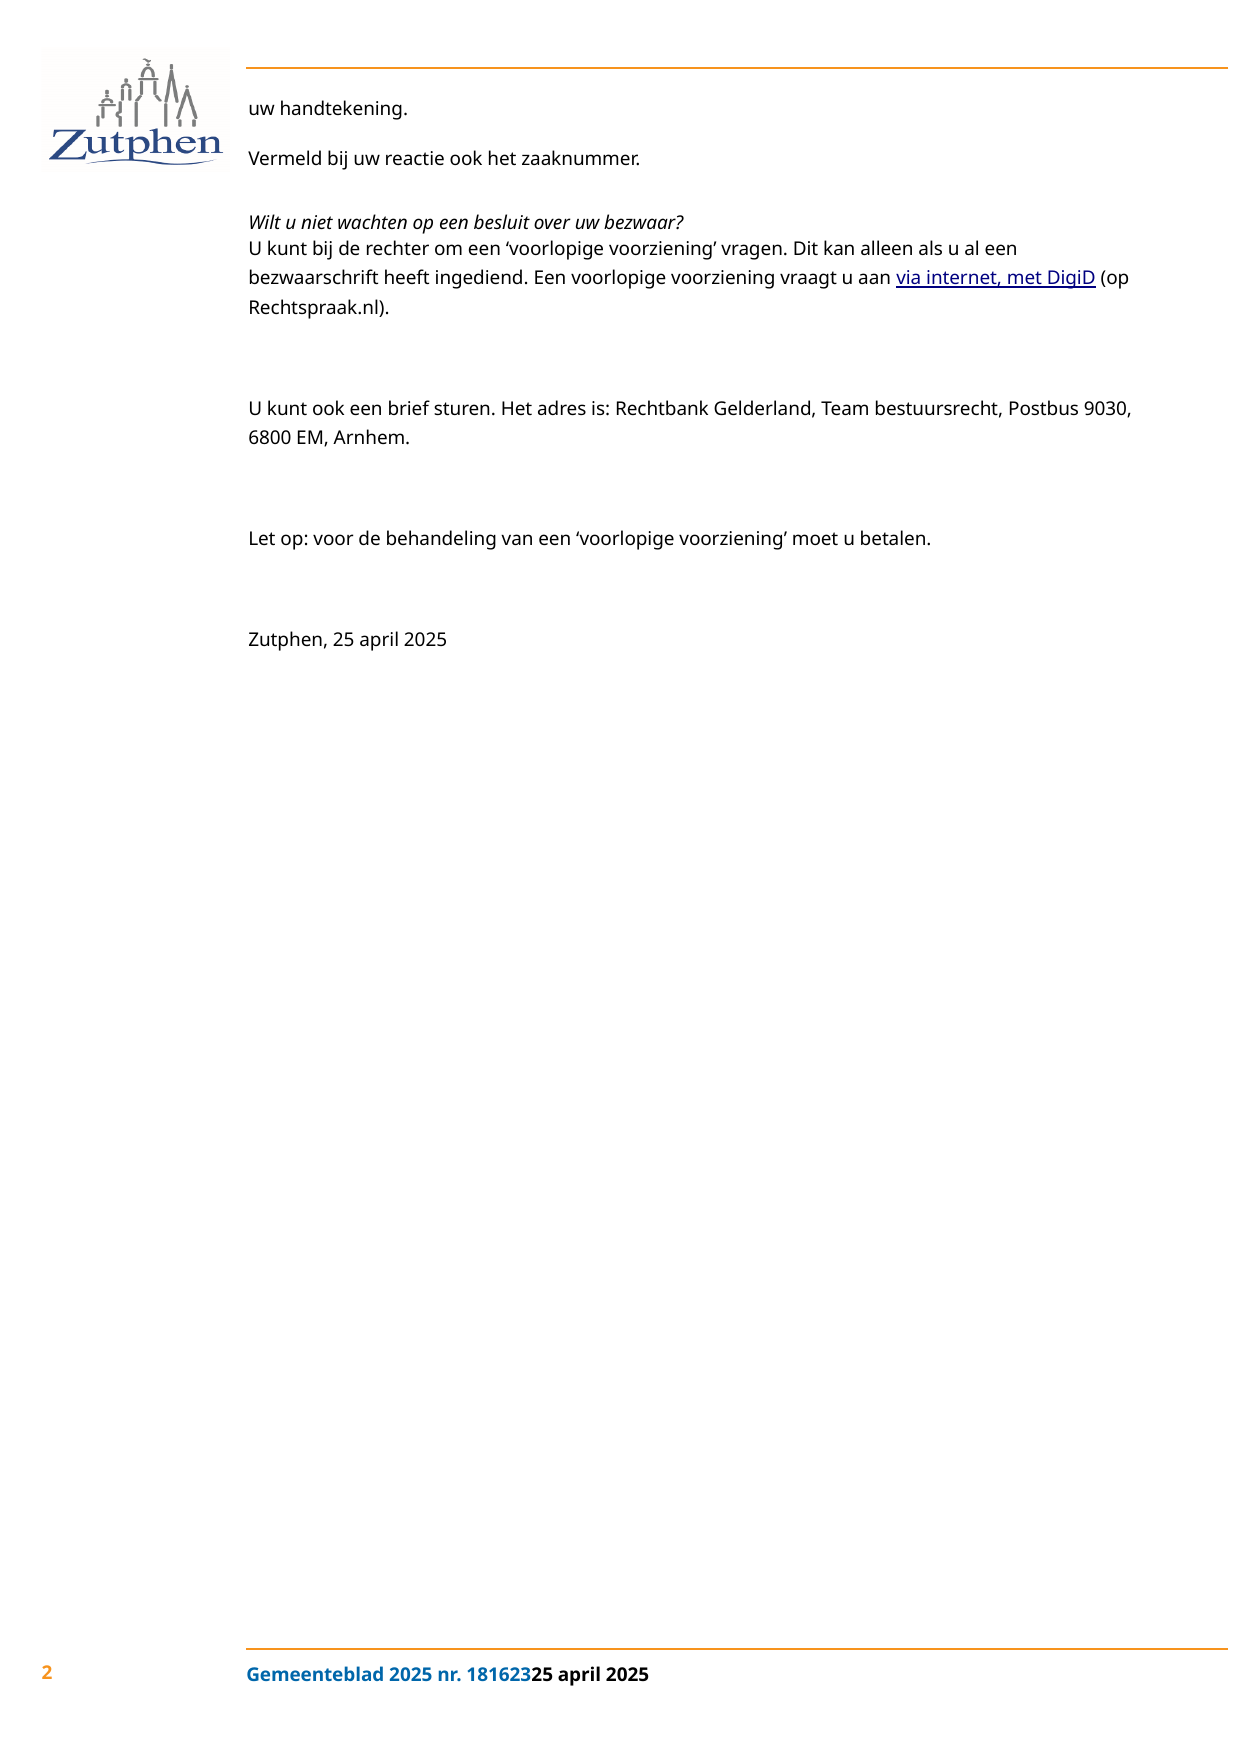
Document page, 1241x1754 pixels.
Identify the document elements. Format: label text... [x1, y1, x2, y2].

text uw handtekening. [248, 95, 1152, 121]
text Vermeld bij uw reactie ook het zaaknummer. [248, 145, 1152, 171]
text Wilt u niet wachten op een besluit over uw bezwaar? [248, 209, 1152, 235]
picture [41, 47, 231, 172]
text Let op: voor de behandeling van een ‘voorlopige voorziening’ moet u betalen. [248, 525, 1152, 551]
text U kunt bij de rechter om een ‘voorlopige voorziening’ vragen. Dit kan alleen als u al een bezwaarschrift heeft ingediend. Een voorlopige voorziening vraagt u aan via internet, met DigiD (op Rechtspraak.nl). [248, 235, 1152, 320]
text Zutphen, 25 april 2025 [248, 626, 1152, 652]
text U kunt ook een brief sturen. Het adres is: Rechtbank Gelderland, Team bestuursrecht, Postbus 9030, 6800 EM, Arnhem. [248, 395, 1152, 450]
